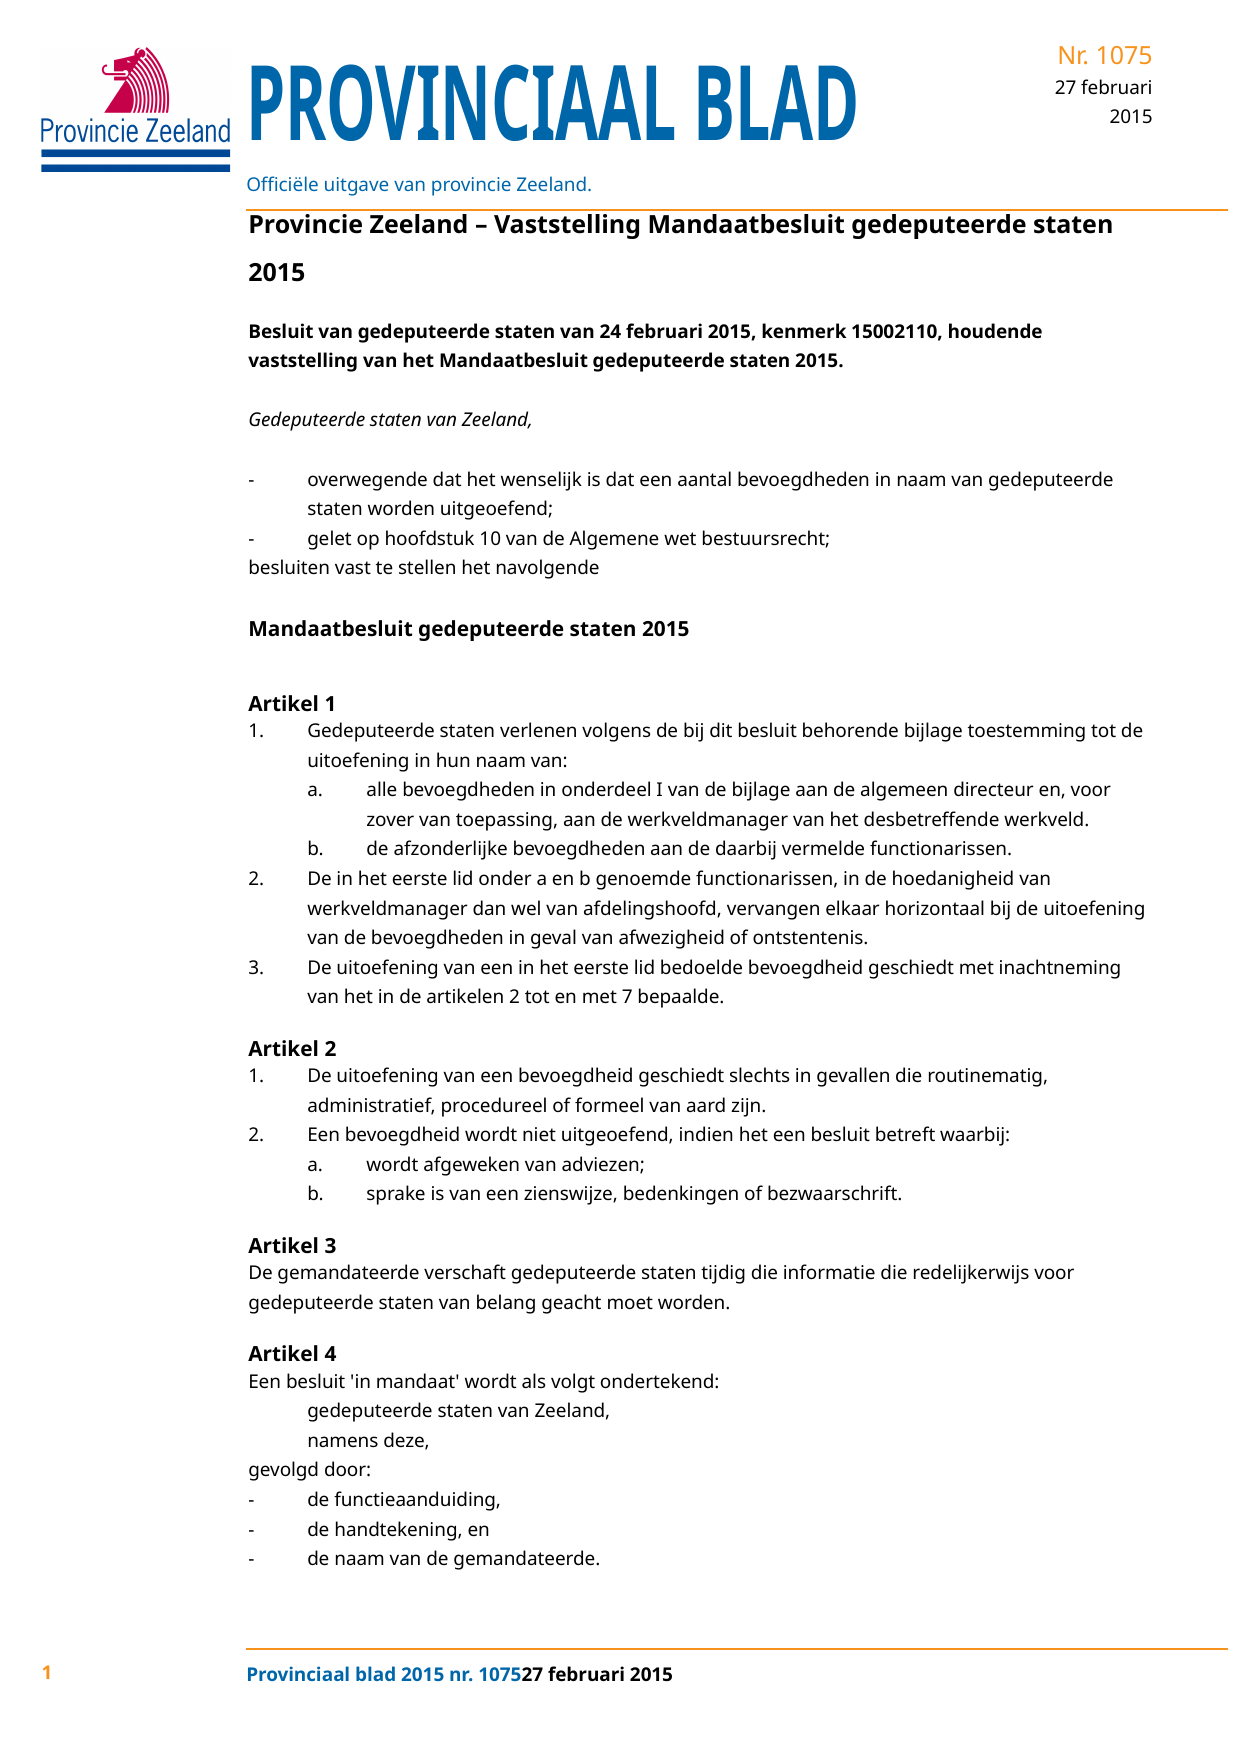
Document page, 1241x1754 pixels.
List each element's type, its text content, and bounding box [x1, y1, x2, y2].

text Artikel 2 [248, 1034, 1152, 1062]
list de naam van de gemandateerde. [248, 1545, 1152, 1571]
text gevolgd door: [248, 1457, 1152, 1482]
text besluiten vast te stellen het navolgende [248, 554, 1152, 580]
list de handtekening, en [248, 1516, 1152, 1542]
list De in het eerste lid onder a en b genoemde functionarissen, in de hoedanigheid van werkveldmanager dan wel van afdelingshoofd, vervangen elkaar horizontaal bij de uitoefening van de bevoegdheden in geval van afwezigheid of ontstentenis. [248, 865, 1152, 950]
list overwegende dat het wenselijk is dat een aantal bevoegdheden in naam van gedeputeerde staten worden uitgeoefend; [248, 466, 1152, 521]
list Een bevoegdheid wordt niet uitgeoefend, indien het een besluit betreft waarbij: [248, 1121, 1152, 1147]
list namens deze, [248, 1427, 1152, 1453]
text De gemandateerde verschaft gedeputeerde staten tijdig die informatie die redelijkerwijs voor gedeputeerde staten van belang geacht moet worden. [248, 1259, 1152, 1315]
list alle bevoegdheden in onderdeel I van de bijlage aan de algemeen directeur en, voor zover van toepassing, aan de werkveldmanager van het desbetreffende werkveld. [307, 776, 1152, 832]
text Artikel 4 [248, 1339, 1152, 1368]
text Provincie Zeeland – Vaststelling Mandaatbesluit gedeputeerde staten 2015 [248, 211, 1152, 288]
list wordt afgeweken van adviezen; [307, 1151, 1152, 1177]
list sprake is van een zienswijze, bedenkingen of bezwaarschrift. [307, 1181, 1152, 1206]
list De uitoefening van een in het eerste lid bedoelde bevoegdheid geschiedt met inachtneming van het in de artikelen 2 tot en met 7 bepaalde. [248, 954, 1152, 1009]
picture [41, 47, 231, 172]
list De uitoefening van een bevoegdheid geschiedt slechts in gevallen die routinematig, administratief, procedureel of formeel van aard zijn. [248, 1062, 1152, 1118]
list de functieaanduiding, [248, 1486, 1152, 1512]
list de afzonderlijke bevoegdheden aan de daarbij vermelde functionarissen. [307, 836, 1152, 861]
list gedeputeerde staten van Zeeland, [248, 1397, 1152, 1423]
text Artikel 3 [248, 1231, 1152, 1259]
list gelet op hoofdstuk 10 van de Algemene wet bestuursrecht; [248, 525, 1152, 551]
text Een besluit 'in mandaat' wordt als volgt ondertekend: [248, 1368, 1152, 1394]
text Artikel 1 [248, 689, 1152, 717]
text Besluit van gedeputeerde staten van 24 februari 2015, kenmerk 15002110, houdende vaststelling van het Mandaatbesluit gedeputeerde staten 2015. [248, 318, 1152, 373]
text Mandaatbesluit gedeputeerde staten 2015 [248, 614, 1152, 642]
text Gedeputeerde staten van Zeeland, [248, 407, 1152, 432]
list Gedeputeerde staten verlenen volgens de bij dit besluit behorende bijlage toestemming tot de uitoefening in hun naam van: [248, 717, 1152, 772]
